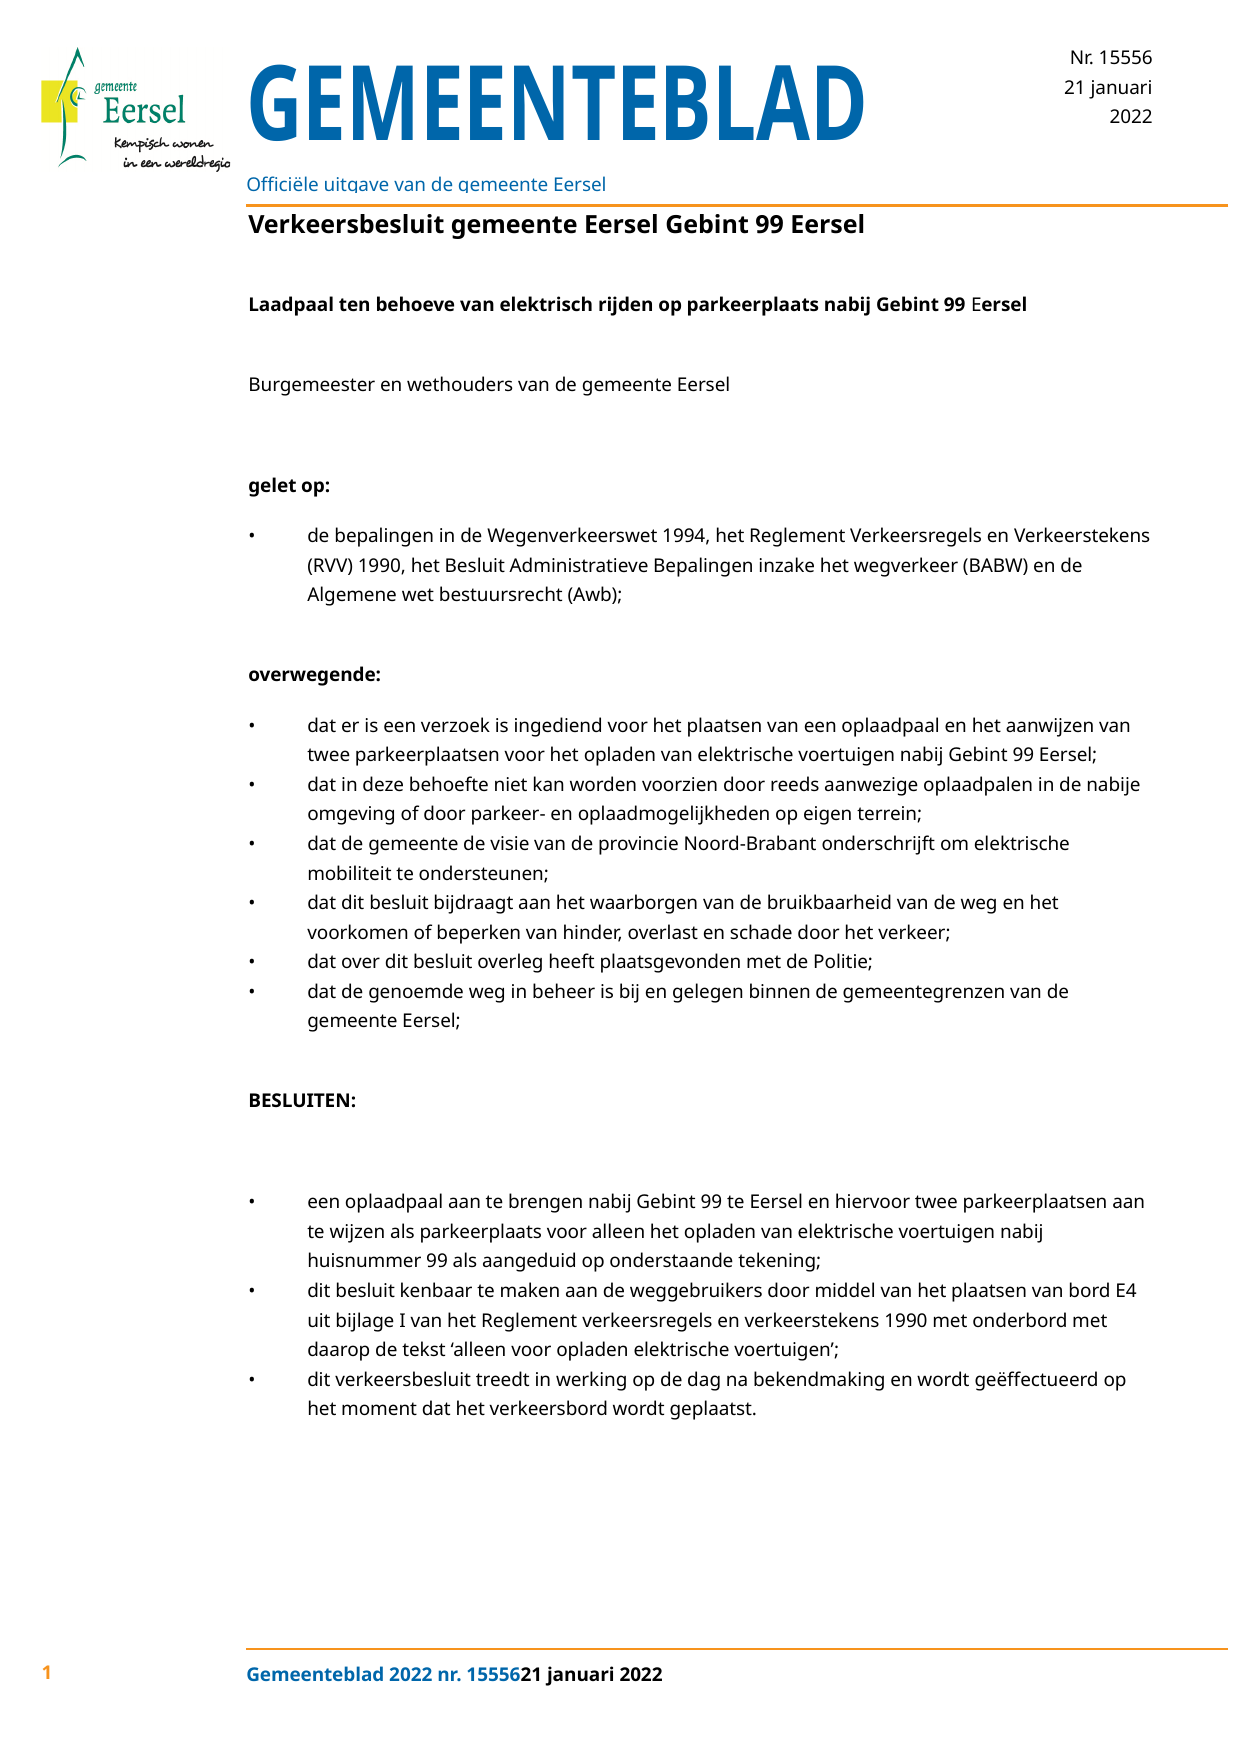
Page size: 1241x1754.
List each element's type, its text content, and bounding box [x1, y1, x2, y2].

text Verkeersbesluit gemeente Eersel Gebint 99 Eersel [248, 207, 1152, 241]
list dat er is een verzoek is ingediend voor het plaatsen van een oplaadpaal en het aanwijzen van twee parkeerplaatsen voor het opladen van elektrische voertuigen nabij Gebint 99 Eersel; [248, 712, 1152, 767]
text Laadpaal ten behoeve van elektrisch rijden op parkeerplaats nabij Gebint 99 Eersel [248, 291, 1152, 317]
list dat over dit besluit overleg heeft plaatsgevonden met de Politie; [248, 948, 1152, 974]
text Burgemeester en wethouders van de gemeente Eersel [248, 371, 1152, 397]
text gelet op: [248, 472, 1152, 498]
list de bepalingen in de Wegenverkeerswet 1994, het Reglement Verkeersregels en Verkeerstekens (RVV) 1990, het Besluit Administratieve Bepalingen inzake het wegverkeer (BABW) en de Algemene wet bestuursrecht (Awb); [248, 522, 1152, 607]
text BESLUITEN: [248, 1088, 1152, 1113]
list dit besluit kenbaar te maken aan de weggebruikers door middel van het plaatsen van bord E4 uit bijlage I van het Reglement verkeersregels en verkeerstekens 1990 met onderbord met daarop de tekst ‘alleen voor opladen elektrische voertuigen’; [248, 1277, 1152, 1362]
list een oplaadpaal aan te brengen nabij Gebint 99 te Eersel en hiervoor twee parkeerplaatsen aan te wijzen als parkeerplaats voor alleen het opladen van elektrische voertuigen nabij huisnummer 99 als aangeduid op onderstaande tekening; [248, 1188, 1152, 1273]
list dat in deze behoefte niet kan worden voorzien door reeds aanwezige oplaadpalen in de nabije omgeving of door parkeer- en oplaadmogelijkheden op eigen terrein; [248, 771, 1152, 826]
list dit verkeersbesluit treedt in werking op de dag na bekendmaking en wordt geëffectueerd op het moment dat het verkeersbord wordt geplaatst. [248, 1366, 1152, 1421]
list dat de genoemde weg in beheer is bij en gelegen binnen de gemeentegrenzen van de gemeente Eersel; [248, 978, 1152, 1033]
list dat dit besluit bijdraagt aan het waarborgen van de bruikbaarheid van de weg en het voorkomen of beperken van hinder, overlast en schade door het verkeer; [248, 889, 1152, 945]
text overwegende: [248, 661, 1152, 687]
list dat de gemeente de visie van de provincie Noord-Brabant onderschrijft om elektrische mobiliteit te ondersteunen; [248, 830, 1152, 886]
picture [41, 47, 231, 172]
